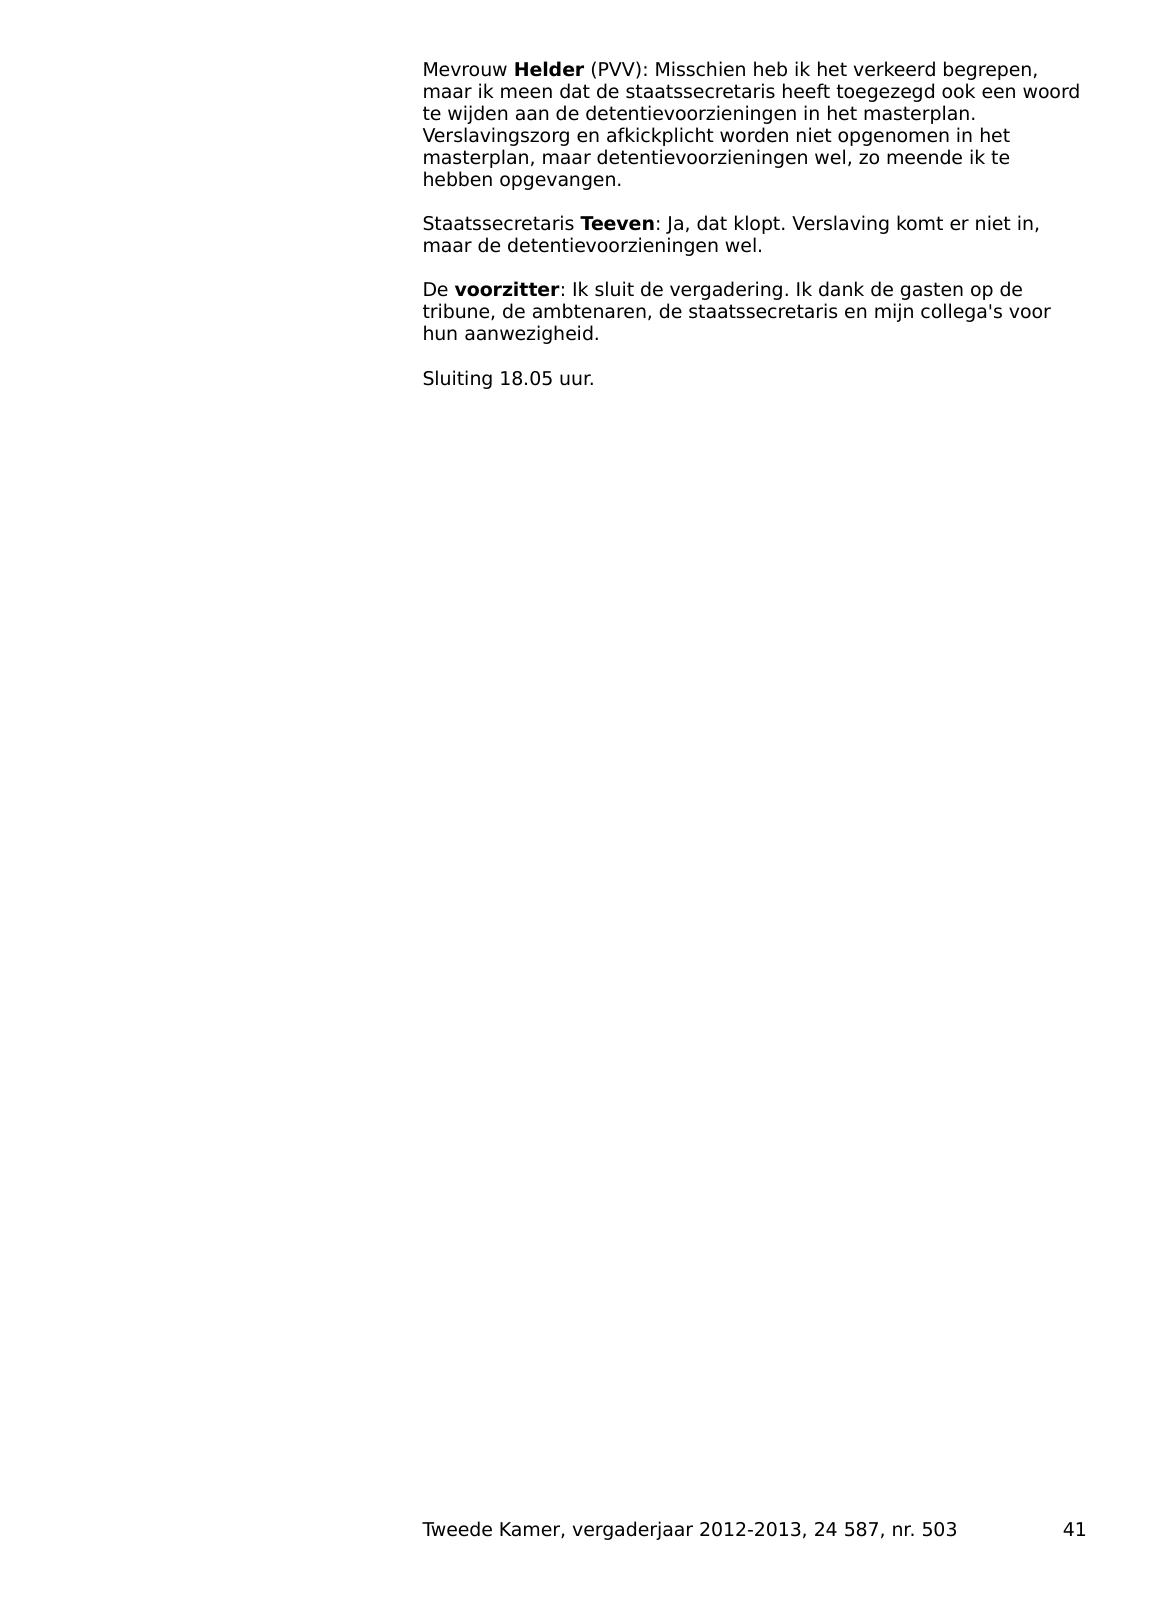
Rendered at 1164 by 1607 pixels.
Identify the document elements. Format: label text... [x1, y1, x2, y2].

text Staatssecretaris Teeven: Ja, dat klopt. Verslaving komt er niet in, maar de detentievoorzieningen wel. [422, 213, 1087, 257]
text Sluiting 18.05 uur. [422, 367, 1087, 389]
text Mevrouw Helder (PVV): Misschien heb ik het verkeerd begrepen, maar ik meen dat de staatssecretaris heeft toegezegd ook een woord te wijden aan de detentievoorzieningen in het masterplan. Verslavingszorg en afkickplicht worden niet opgenomen in het masterplan, maar detentievoorzieningen wel, zo meende ik te hebben opgevangen. [422, 59, 1087, 191]
text De voorzitter: Ik sluit de vergadering. Ik dank de gasten op de tribune, de ambtenaren, de staatssecretaris en mijn collega's voor hun aanwezigheid. [422, 279, 1087, 345]
